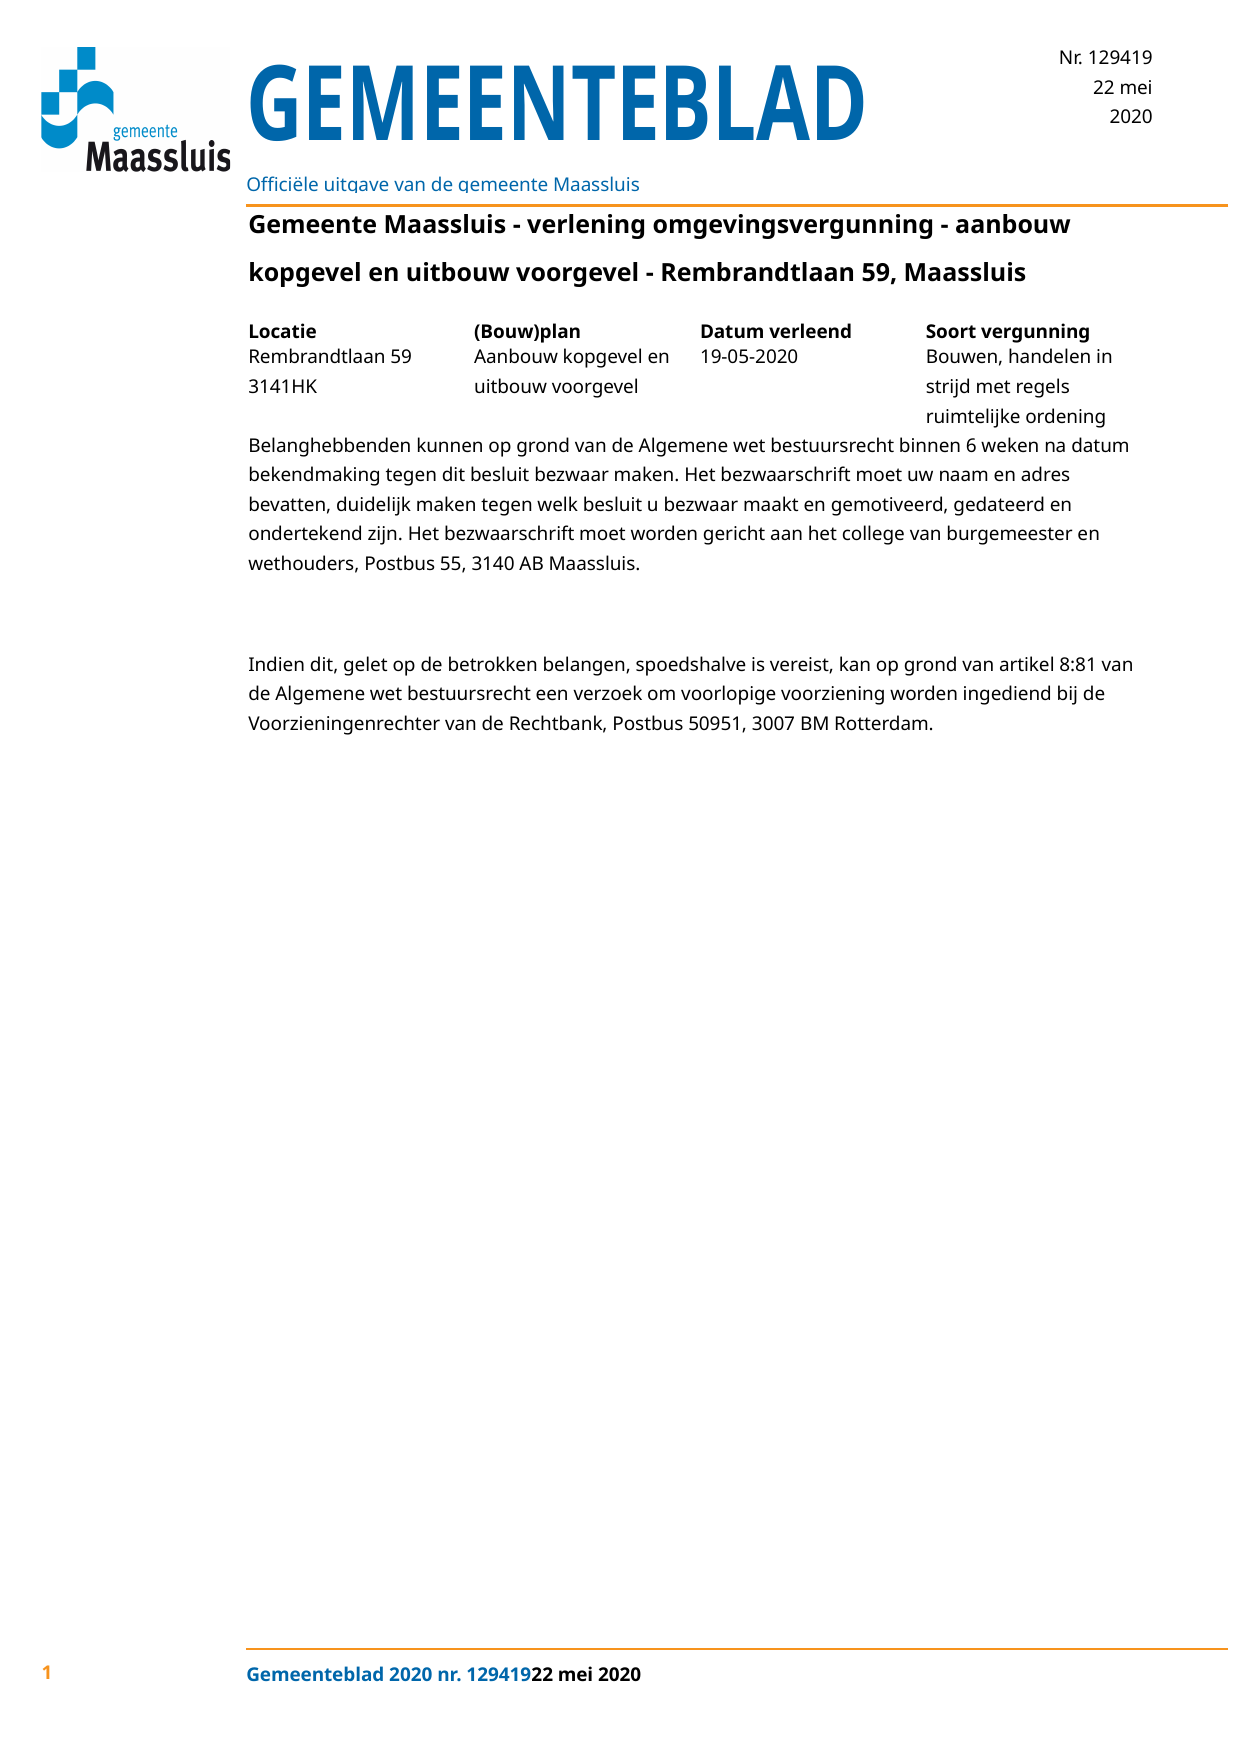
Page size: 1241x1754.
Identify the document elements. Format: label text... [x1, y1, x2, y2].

table_cell Rembrandtlaan 59 3141HK [248, 344, 474, 429]
table_cell Aanbouw kopgevel en uitbouw voorgevel [474, 344, 700, 429]
table_header Soort vergunning [926, 318, 1152, 344]
picture [41, 47, 231, 172]
picture [41, 47, 77, 92]
text Belanghebbenden kunnen op grond van de Algemene wet bestuursrecht binnen 6 weken na datum bekendmaking tegen dit besluit bezwaar maken. Het bezwaarschrift moet uw naam en adres bevatten, duidelijk maken tegen welk besluit u bezwaar maakt en gemotiveerd, gedateerd en ondertekend zijn. Het bezwaarschrift moet worden gericht aan het college van burgemeester en wethouders, Postbus 55, 3140 AB Maassluis. [248, 432, 1152, 576]
table_cell Bouwen, handelen in strijd met regels ruimtelijke ordening [926, 344, 1152, 429]
table_header Datum verleend [700, 318, 926, 344]
table_header (Bouw)plan [474, 318, 700, 344]
table_header Locatie [248, 318, 474, 344]
text Gemeente Maassluis - verlening omgevingsvergunning - aanbouw kopgevel en uitbouw voorgevel - Rembrandtlaan 59, Maassluis [248, 207, 1152, 288]
text Indien dit, gelet op de betrokken belangen, spoedshalve is vereist, kan op grond van artikel 8:81 van de Algemene wet bestuursrecht een verzoek om voorlopige voorziening worden ingediend bij de Voorzieningenrechter van de Rechtbank, Postbus 50951, 3007 BM Rotterdam. [248, 651, 1152, 736]
table_cell 19-05-2020 [700, 344, 926, 429]
